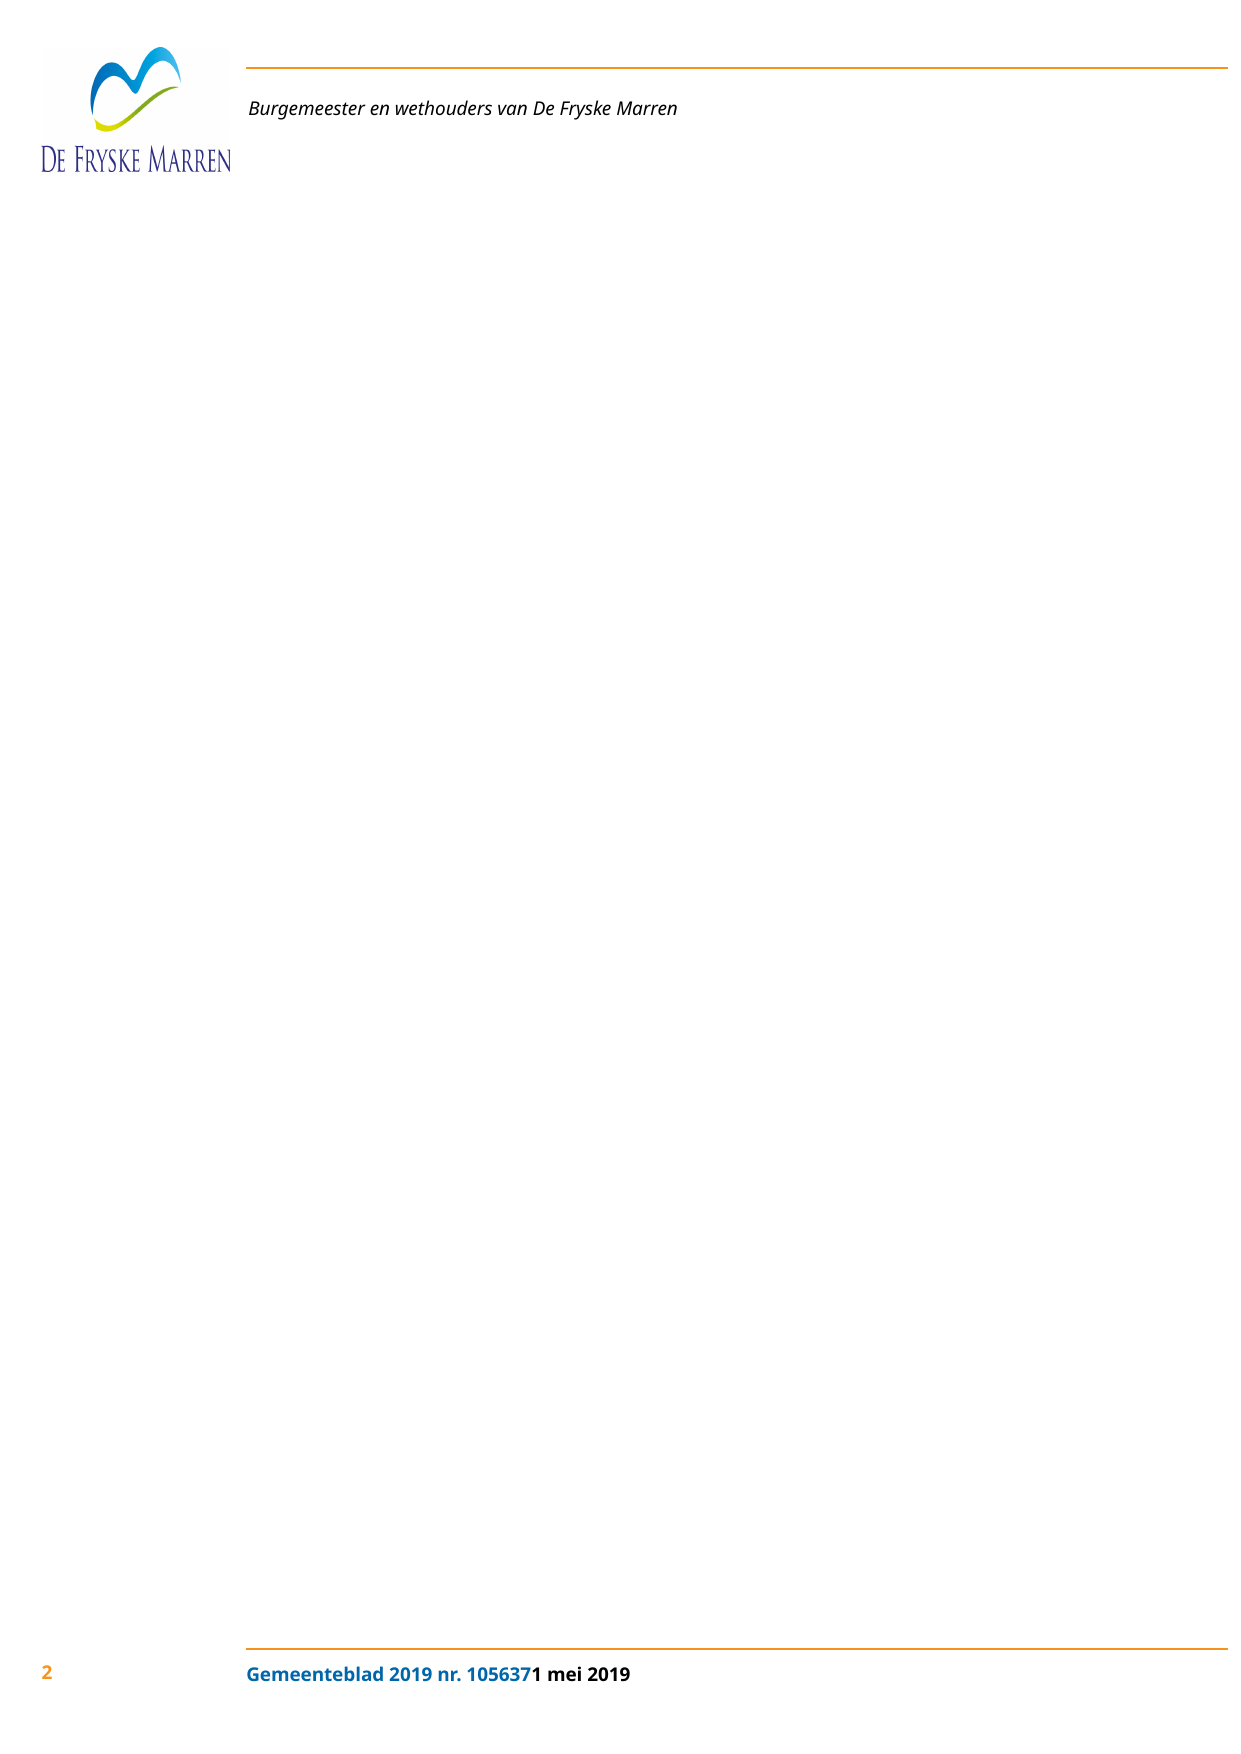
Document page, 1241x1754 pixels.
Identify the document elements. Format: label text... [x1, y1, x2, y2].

text Burgemeester en wethouders van De Fryske Marren [248, 95, 1152, 121]
picture [41, 47, 231, 172]
